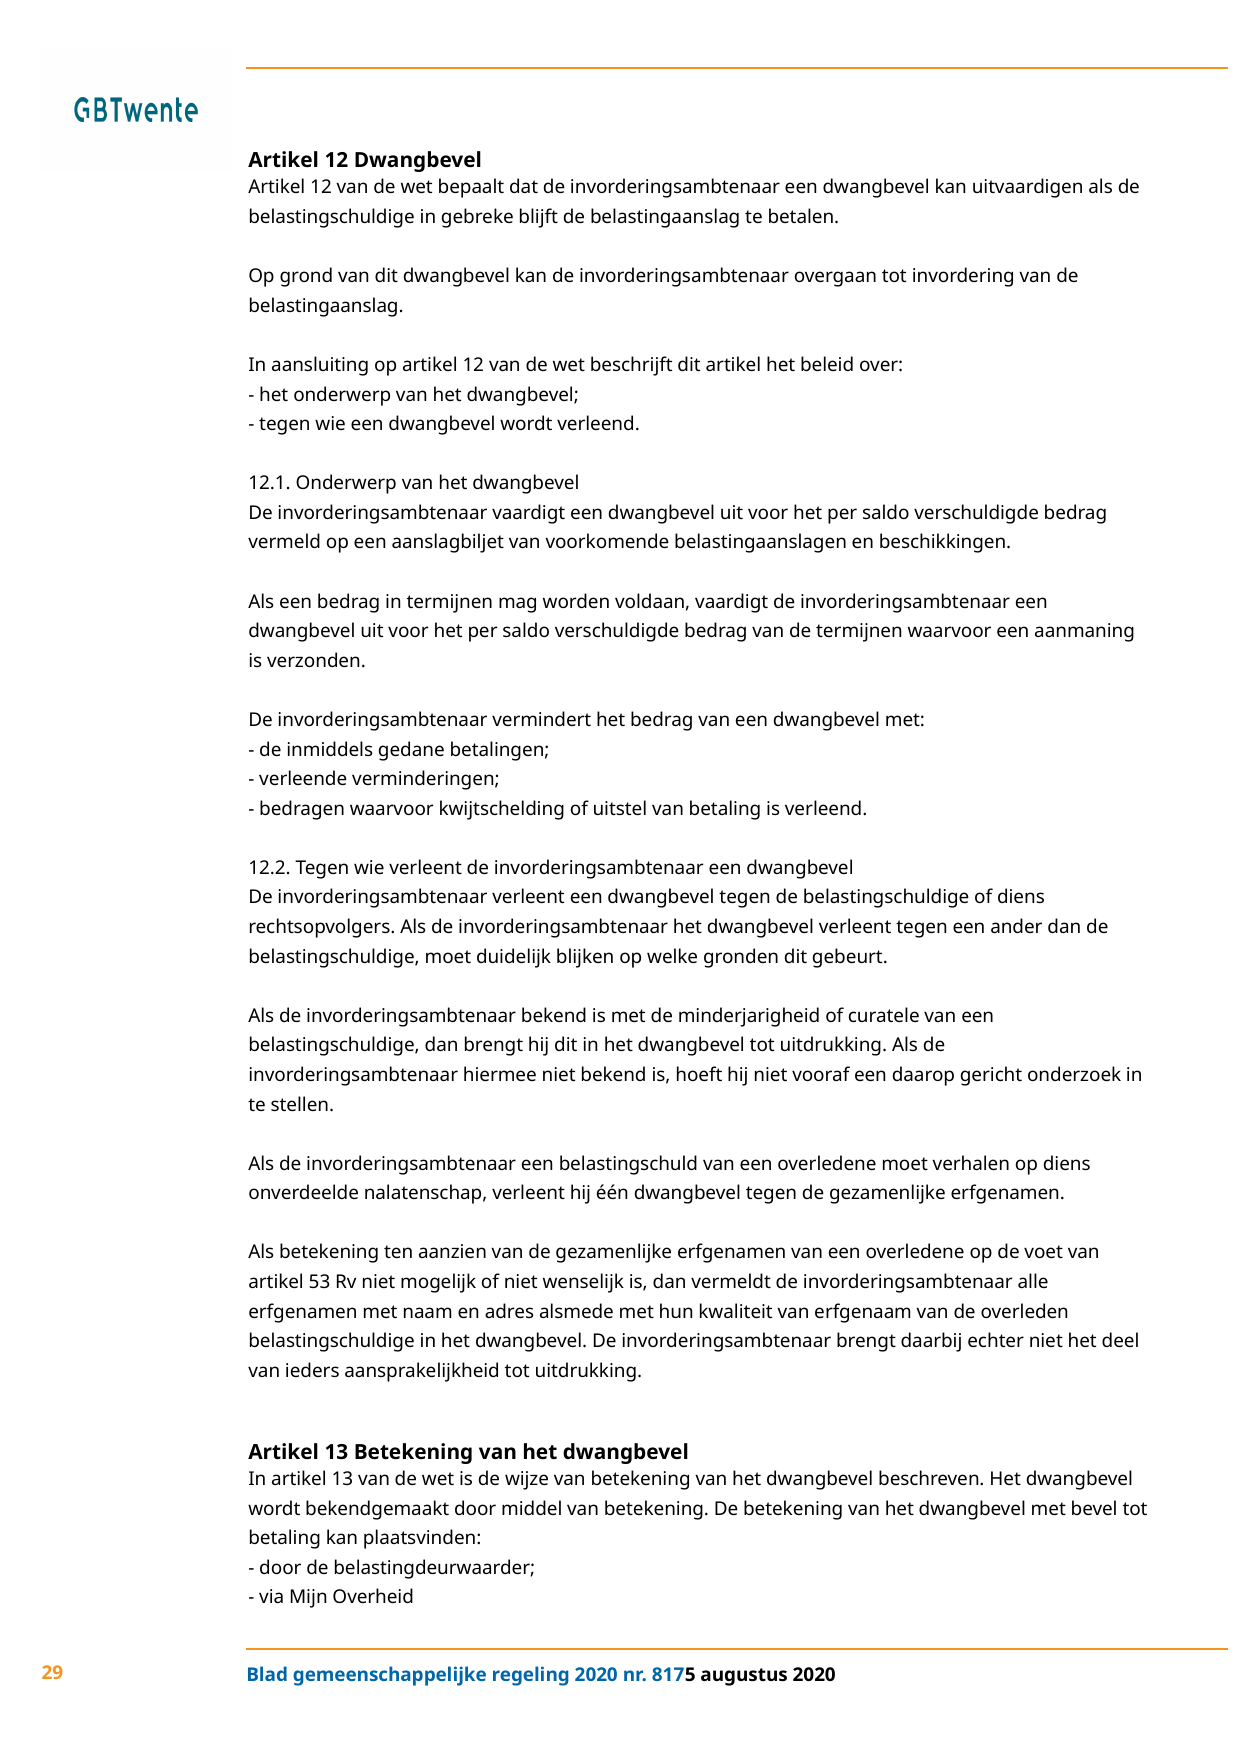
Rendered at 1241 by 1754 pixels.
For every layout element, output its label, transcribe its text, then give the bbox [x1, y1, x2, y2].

text - de inmiddels gedane betalingen; [248, 736, 1152, 761]
text De invorderingsambtenaar vaardigt een dwangbevel uit voor het per saldo verschuldigde bedrag vermeld op een aanslagbiljet van voorkomende belastingaanslagen en beschikkingen. [248, 499, 1152, 554]
text - verleende verminderingen; [248, 765, 1152, 791]
text Op grond van dit dwangbevel kan de invorderingsambtenaar overgaan tot invordering van de belastingaanslag. [248, 262, 1152, 318]
picture [41, 47, 231, 172]
text De invorderingsambtenaar vermindert het bedrag van een dwangbevel met: [248, 706, 1152, 732]
text Als betekening ten aanzien van de gezamenlijke erfgenamen van een overledene op de voet van artikel 53 Rv niet mogelijk of niet wenselijk is, dan vermeldt de invorderingsambtenaar alle erfgenamen met naam en adres alsmede met hun kwaliteit van erfgenaam van de overleden belastingschuldige in het dwangbevel. De invorderingsambtenaar brengt daarbij echter niet het deel van ieders aansprakelijkheid tot uitdrukking. [248, 1239, 1152, 1383]
text De invorderingsambtenaar verleent een dwangbevel tegen de belastingschuldige of diens rechtsopvolgers. Als de invorderingsambtenaar het dwangbevel verleent tegen een ander dan de belastingschuldige, moet duidelijk blijken op welke gronden dit gebeurt. [248, 884, 1152, 968]
text 12.1. Onderwerp van het dwangbevel [248, 469, 1152, 495]
text - het onderwerp van het dwangbevel; [248, 381, 1152, 406]
text Artikel 12 van de wet bepaalt dat de invorderingsambtenaar een dwangbevel kan uitvaardigen als de belastingschuldige in gebreke blijft de belastingaanslag te betalen. [248, 174, 1152, 229]
text - door de belastingdeurwaarder; [248, 1554, 1152, 1580]
text In artikel 13 van de wet is de wijze van betekening van het dwangbevel beschreven. Het dwangbevel wordt bekendgemaakt door middel van betekening. De betekening van het dwangbevel met bevel tot betaling kan plaatsvinden: [248, 1465, 1152, 1550]
text Artikel 12 Dwangbevel [248, 145, 1152, 174]
text 12.2. Tegen wie verleent de invorderingsambtenaar een dwangbevel [248, 854, 1152, 880]
text - via Mijn Overheid [248, 1584, 1152, 1609]
text Als de invorderingsambtenaar een belastingschuld van een overledene moet verhalen op diens onverdeelde nalatenschap, verleent hij één dwangbevel tegen de gezamenlijke erfgenamen. [248, 1150, 1152, 1205]
text - bedragen waarvoor kwijtschelding of uitstel van betaling is verleend. [248, 795, 1152, 821]
text Als een bedrag in termijnen mag worden voldaan, vaardigt de invorderingsambtenaar een dwangbevel uit voor het per saldo verschuldigde bedrag van de termijnen waarvoor een aanmaning is verzonden. [248, 588, 1152, 673]
text Artikel 13 Betekening van het dwangbevel [248, 1437, 1152, 1465]
text Als de invorderingsambtenaar bekend is met de minderjarigheid of curatele van een belastingschuldige, dan brengt hij dit in het dwangbevel tot uitdrukking. Als de invorderingsambtenaar hiermee niet bekend is, hoeft hij niet vooraf een daarop gericht onderzoek in te stellen. [248, 1002, 1152, 1116]
text In aansluiting op artikel 12 van de wet beschrijft dit artikel het beleid over: [248, 351, 1152, 377]
text - tegen wie een dwangbevel wordt verleend. [248, 410, 1152, 436]
